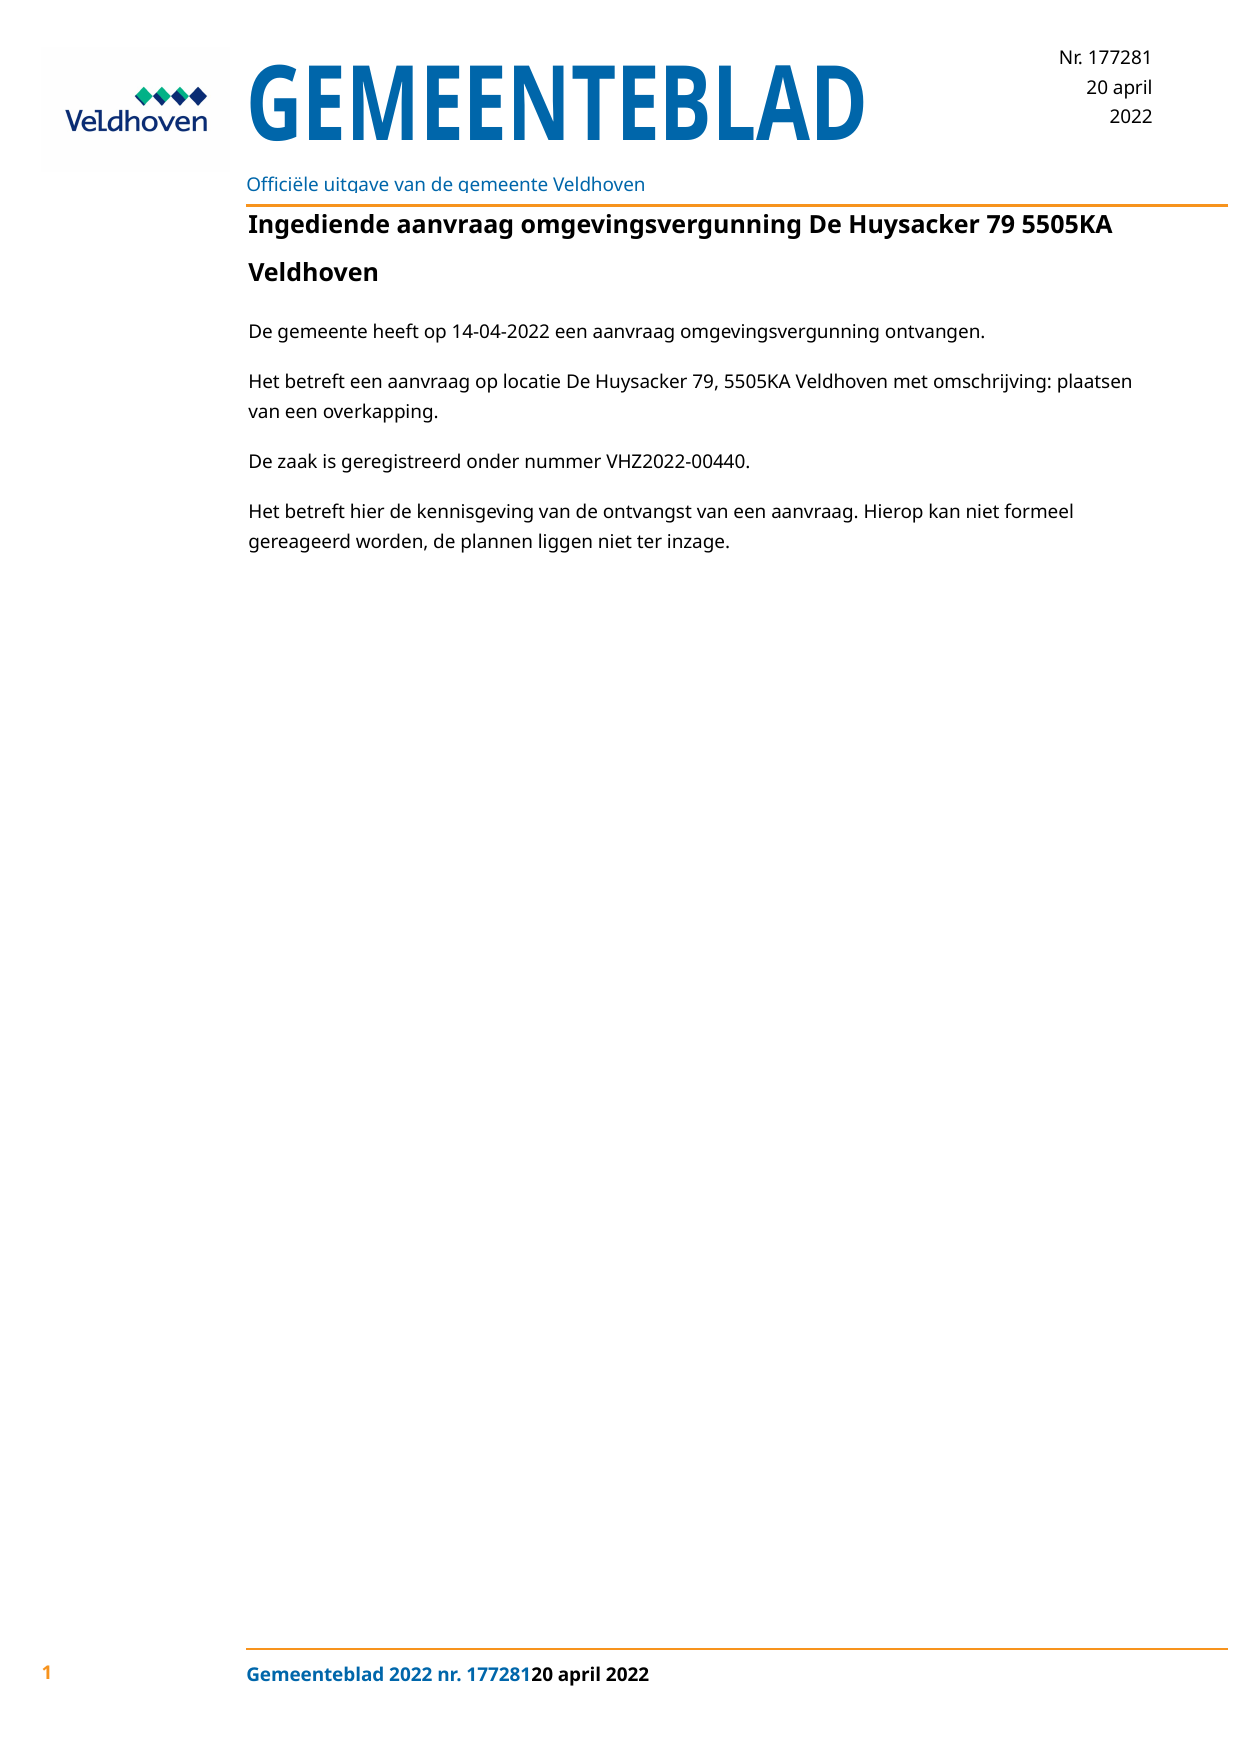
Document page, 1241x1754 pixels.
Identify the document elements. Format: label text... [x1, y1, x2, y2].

text Ingediende aanvraag omgevingsvergunning De Huysacker 79 5505KA Veldhoven [248, 207, 1152, 288]
text Het betreft hier de kennisgeving van de ontvangst van een aanvraag. Hierop kan niet formeel gereageerd worden, de plannen liggen niet ter inzage. [248, 499, 1152, 554]
text De gemeente heeft op 14-04-2022 een aanvraag omgevingsvergunning ontvangen. [248, 318, 1152, 344]
text Het betreft een aanvraag op locatie De Huysacker 79, 5505KA Veldhoven met omschrijving: plaatsen van een overkapping. [248, 368, 1152, 424]
picture [41, 47, 231, 172]
text De zaak is geregistreerd onder nummer VHZ2022-00440. [248, 448, 1152, 474]
